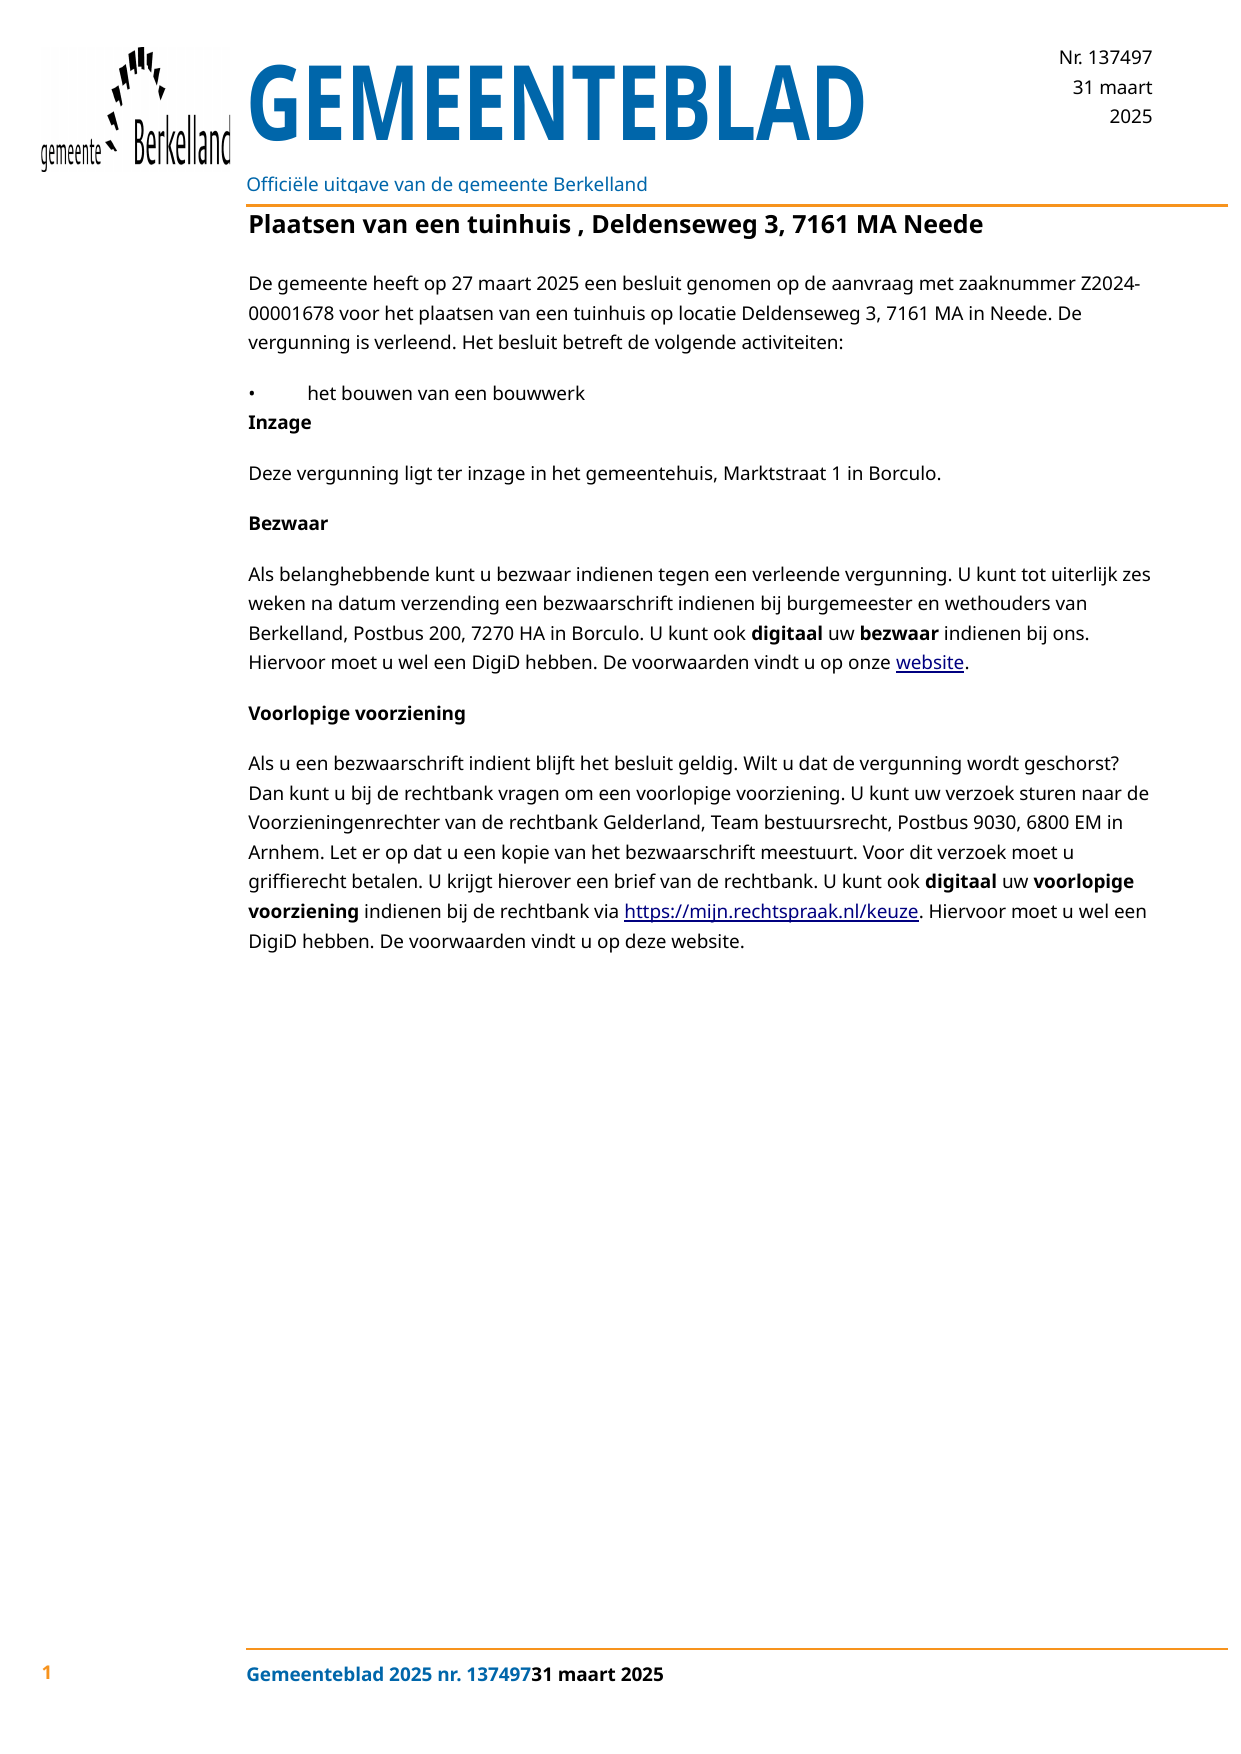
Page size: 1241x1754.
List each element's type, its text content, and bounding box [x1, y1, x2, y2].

picture [41, 47, 231, 172]
list het bouwen van een bouwwerk [248, 380, 1152, 406]
text Bezwaar [248, 510, 1152, 536]
text Als u een bezwaarschrift indient blijft het besluit geldig. Wilt u dat de vergunning wordt geschorst? Dan kunt u bij de rechtbank vragen om een voorlopige voorziening. U kunt uw verzoek sturen naar de Voorzieningenrechter van de rechtbank Gelderland, Team bestuursrecht, Postbus 9030, 6800 EM in Arnhem. Let er op dat u een kopie van het bezwaarschrift meestuurt. Voor dit verzoek moet u griffierecht betalen. U krijgt hierover een brief van de rechtbank. U kunt ook digitaal uw voorlopige voorziening indienen bij de rechtbank via https://mijn.rechtspraak.nl/keuze. Hiervoor moet u wel een DigiD hebben. De voorwaarden vindt u op deze website. [248, 750, 1152, 953]
text Als belanghebbende kunt u bezwaar indienen tegen een verleende vergunning. U kunt tot uiterlijk zes weken na datum verzending een bezwaarschrift indienen bij burgemeester en wethouders van Berkelland, Postbus 200, 7270 HA in Borculo. U kunt ook digitaal uw bezwaar indienen bij ons. Hiervoor moet u wel een DigiD hebben. De voorwaarden vindt u op onze website. [248, 561, 1152, 675]
text Deze vergunning ligt ter inzage in het gemeentehuis, Marktstraat 1 in Borculo. [248, 460, 1152, 486]
text Inzage [248, 409, 1152, 435]
text Plaatsen van een tuinhuis , Deldenseweg 3, 7161 MA Neede [248, 207, 1152, 241]
text Voorlopige voorziening [248, 700, 1152, 726]
text De gemeente heeft op 27 maart 2025 een besluit genomen op de aanvraag met zaaknummer Z2024-00001678 voor het plaatsen van een tuinhuis op locatie Deldenseweg 3, 7161 MA in Neede. De vergunning is verleend. Het besluit betreft de volgende activiteiten: [248, 270, 1152, 355]
